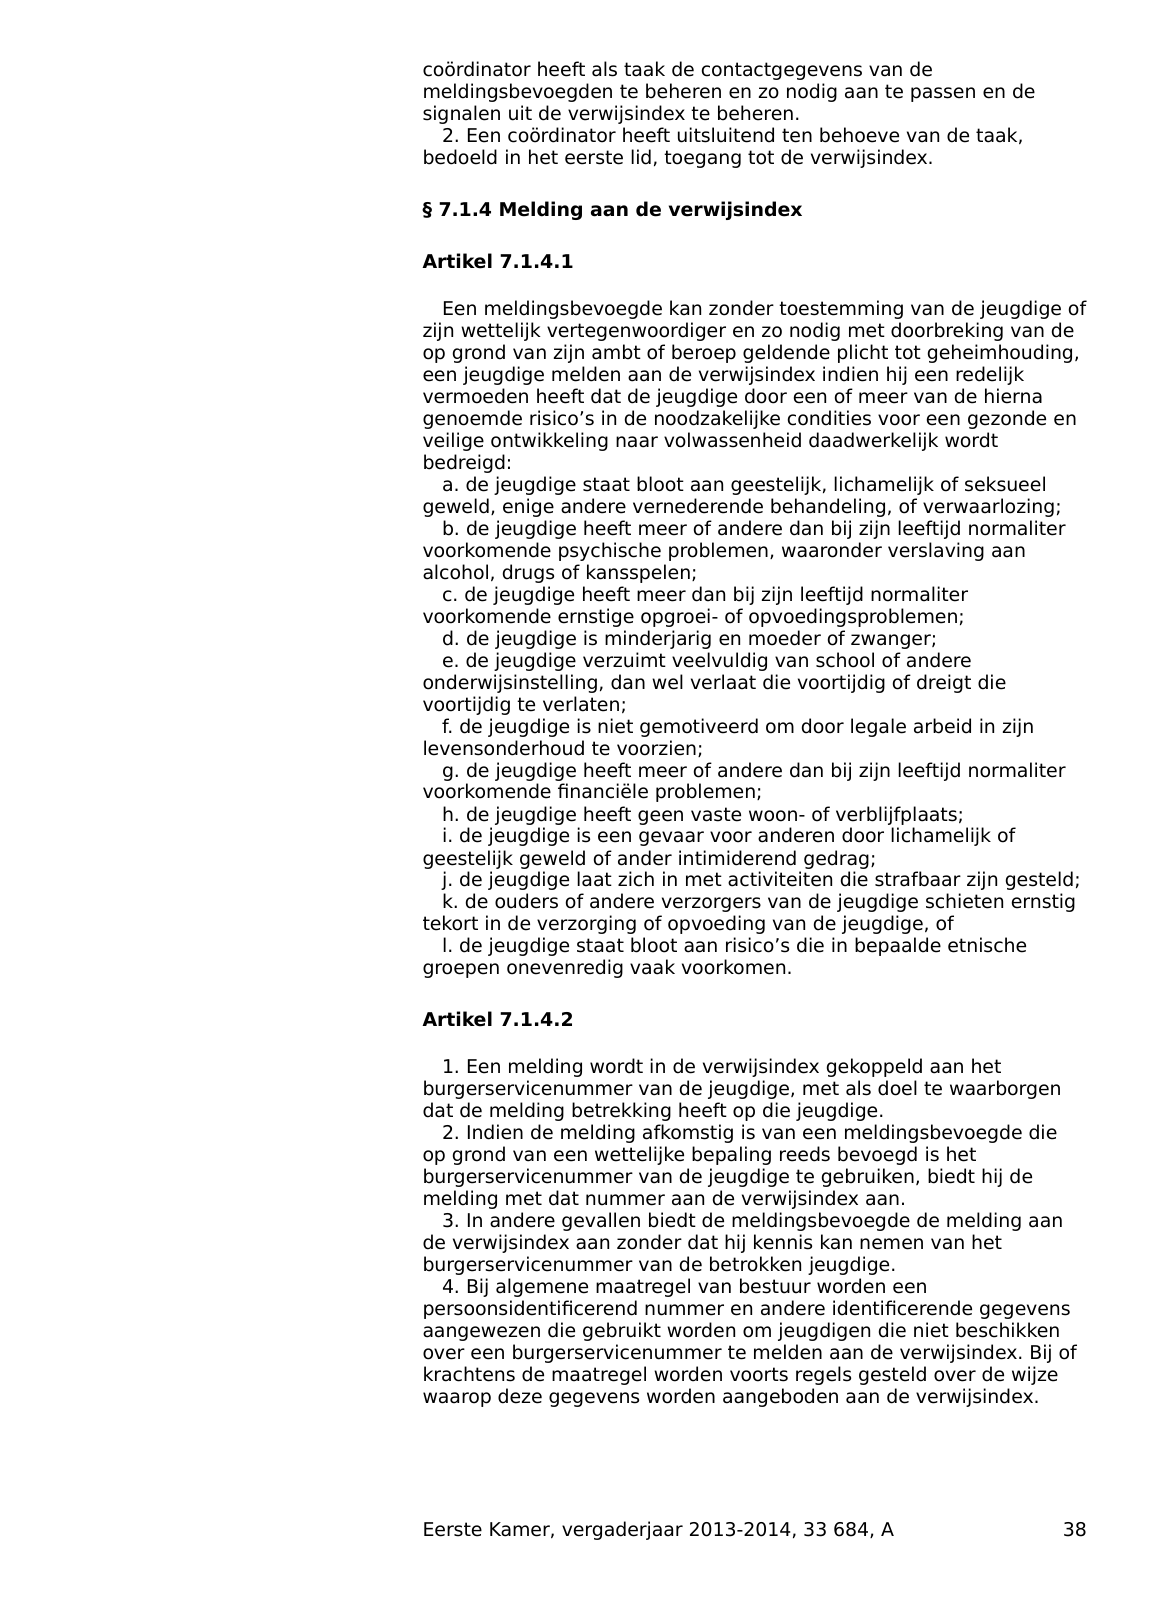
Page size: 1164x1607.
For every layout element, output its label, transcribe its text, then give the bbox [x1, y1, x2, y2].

text 3. In andere gevallen biedt de meldingsbevoegde de melding aan de verwijsindex aan zonder dat hij kennis kan nemen van het burgerservicenummer van de betrokken jeugdige. [422, 1210, 1087, 1276]
text i. de jeugdige is een gevaar voor anderen door lichamelijk of geestelijk geweld of ander intimiderend gedrag; [422, 825, 1087, 869]
text 2. Indien de melding afkomstig is van een meldingsbevoegde die op grond van een wettelijke bepaling reeds bevoegd is het burgerservicenummer van de jeugdige te gebruiken, biedt hij de melding met dat nummer aan de verwijsindex aan. [422, 1122, 1087, 1210]
text coördinator heeft als taak de contactgegevens van de meldingsbevoegden te beheren en zo nodig aan te passen en de signalen uit de verwijsindex te beheren. [422, 59, 1087, 125]
text l. de jeugdige staat bloot aan risico’s die in bepaalde etnische groepen onevenredig vaak voorkomen. [422, 935, 1087, 979]
text Een meldingsbevoegde kan zonder toestemming van de jeugdige of zijn wettelijk vertegenwoordiger en zo nodig met doorbreking van de op grond van zijn ambt of beroep geldende plicht tot geheimhouding, een jeugdige melden aan de verwijsindex indien hij een redelijk vermoeden heeft dat de jeugdige door een of meer van de hierna genoemde risico’s in de noodzakelijke condities voor een gezonde en veilige ontwikkeling naar volwassenheid daadwerkelijk wordt bedreigd: [422, 298, 1087, 474]
text 2. Een coördinator heeft uitsluitend ten behoeve van de taak, bedoeld in het eerste lid, toegang tot de verwijsindex. [422, 125, 1087, 169]
text a. de jeugdige staat bloot aan geestelijk, lichamelijk of seksueel geweld, enige andere vernederende behandeling, of verwaarlozing; [422, 474, 1087, 518]
subtitle Artikel 7.1.4.2 [422, 1009, 1087, 1031]
text f. de jeugdige is niet gemotiveerd om door legale arbeid in zijn levensonderhoud te voorzien; [422, 716, 1087, 759]
subtitle § 7.1.4 Melding aan de verwijsindex [422, 199, 1087, 221]
text d. de jeugdige is minderjarig en moeder of zwanger; [422, 628, 1087, 649]
text b. de jeugdige heeft meer of andere dan bij zijn leeftijd normaliter voorkomende psychische problemen, waaronder verslaving aan alcohol, drugs of kansspelen; [422, 518, 1087, 584]
text 1. Een melding wordt in de verwijsindex gekoppeld aan het burgerservicenummer van de jeugdige, met als doel te waarborgen dat de melding betrekking heeft op die jeugdige. [422, 1056, 1087, 1122]
text e. de jeugdige verzuimt veelvuldig van school of andere onderwijsinstelling, dan wel verlaat die voortijdig of dreigt die voortijdig te verlaten; [422, 649, 1087, 716]
text c. de jeugdige heeft meer dan bij zijn leeftijd normaliter voorkomende ernstige opgroei- of opvoedingsproblemen; [422, 584, 1087, 628]
text g. de jeugdige heeft meer of andere dan bij zijn leeftijd normaliter voorkomende financiële problemen; [422, 759, 1087, 803]
text j. de jeugdige laat zich in met activiteiten die strafbaar zijn gesteld; [422, 869, 1087, 891]
text h. de jeugdige heeft geen vaste woon- of verblijfplaats; [422, 803, 1087, 825]
subtitle Artikel 7.1.4.1 [422, 251, 1087, 273]
text k. de ouders of andere verzorgers van de jeugdige schieten ernstig tekort in de verzorging of opvoeding van de jeugdige, of [422, 891, 1087, 935]
text 4. Bij algemene maatregel van bestuur worden een persoonsidentificerend nummer en andere identificerende gegevens aangewezen die gebruikt worden om jeugdigen die niet beschikken over een burgerservicenummer te melden aan de verwijsindex. Bij of krachtens de maatregel worden voorts regels gesteld over de wijze waarop deze gegevens worden aangeboden aan de verwijsindex. [422, 1276, 1087, 1408]
